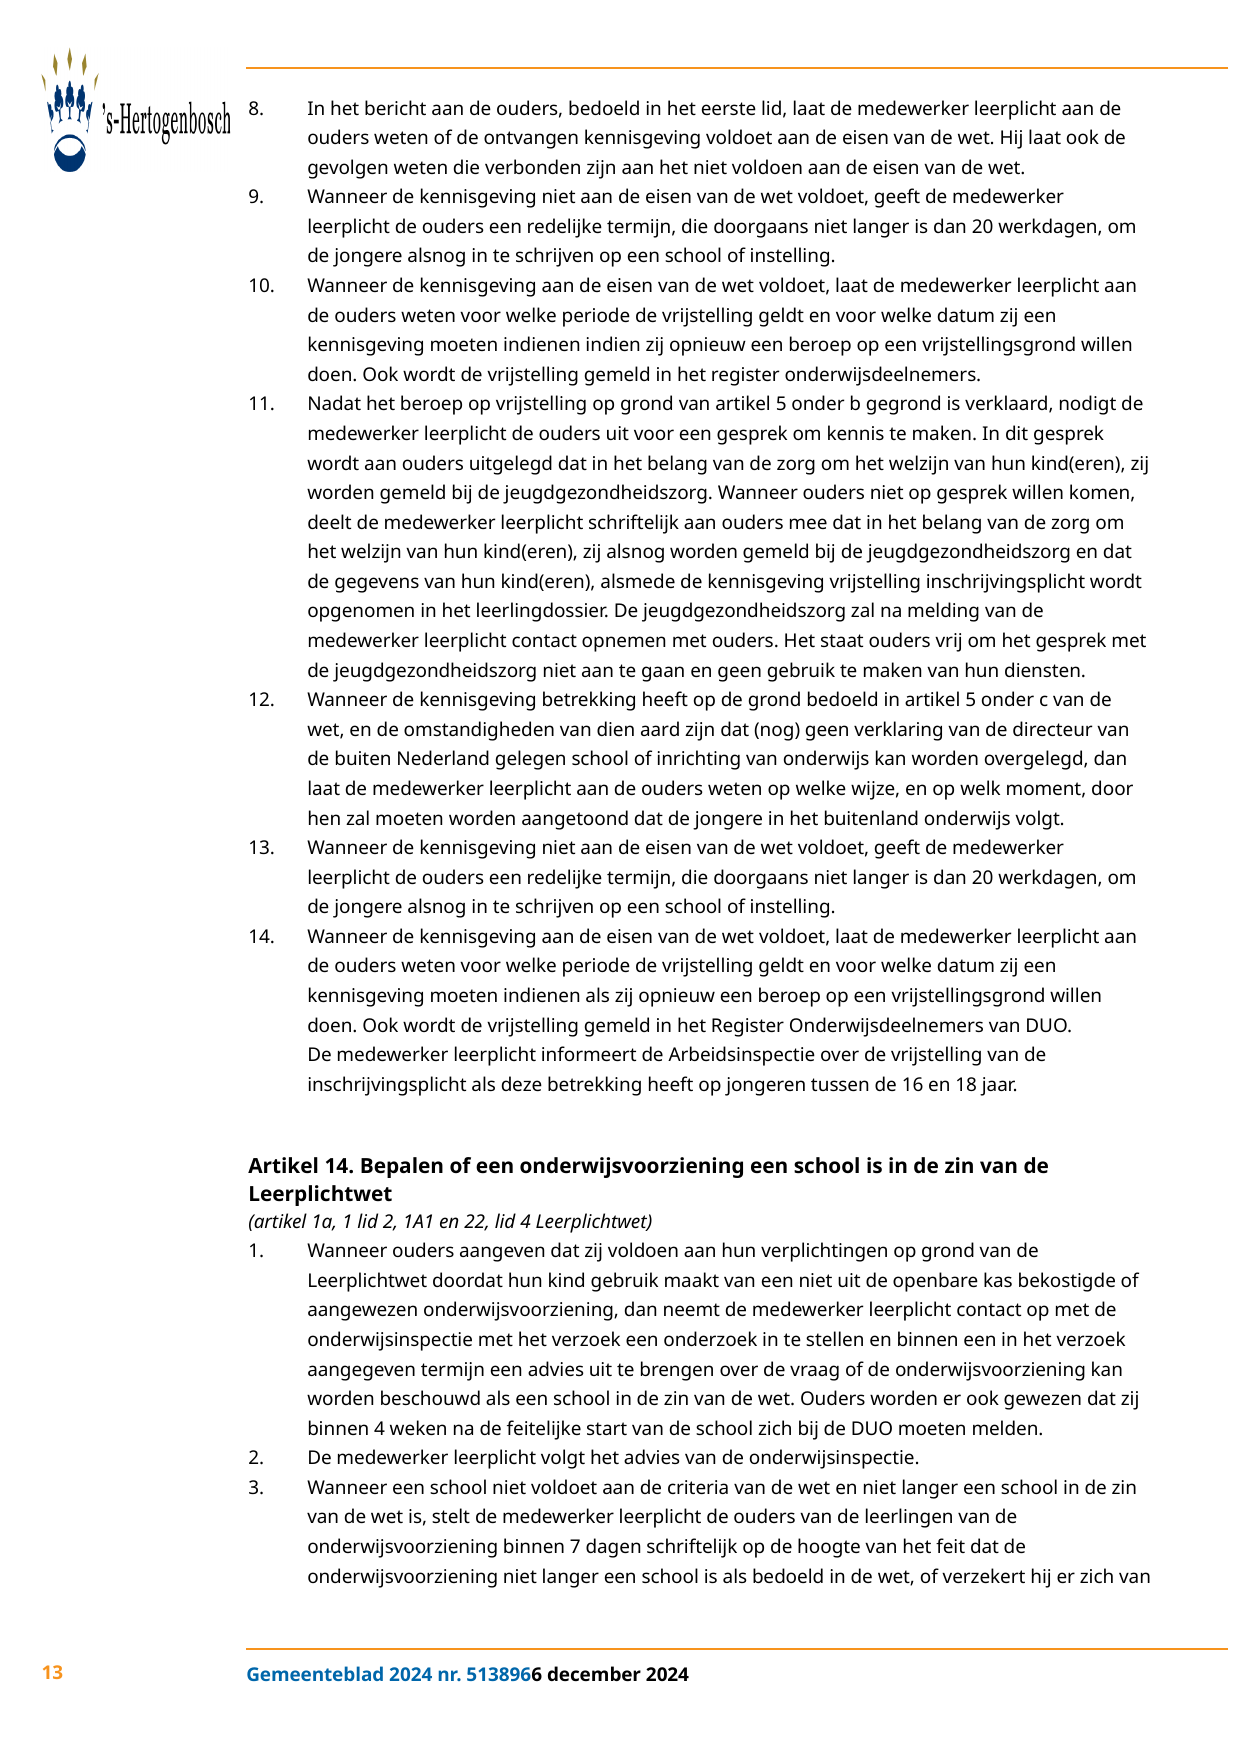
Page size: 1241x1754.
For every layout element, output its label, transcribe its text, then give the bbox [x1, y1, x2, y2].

list Wanneer een school niet voldoet aan de criteria van de wet en niet langer een school in de zin van de wet is, stelt de medewerker leerplicht de ouders van de leerlingen van de onderwijsvoorziening binnen 7 dagen schriftelijk op de hoogte van het feit dat de onderwijsvoorziening niet langer een school is als bedoeld in de wet, of verzekert hij er zich van [248, 1474, 1152, 1589]
picture [41, 47, 231, 172]
list Nadat het beroep op vrijstelling op grond van artikel 5 onder b gegrond is verklaard, nodigt de medewerker leerplicht de ouders uit voor een gesprek om kennis te maken. In dit gesprek wordt aan ouders uitgelegd dat in het belang van de zorg om het welzijn van hun kind(eren), zij worden gemeld bij de jeugdgezondheidszorg. Wanneer ouders niet op gesprek willen komen, deelt de medewerker leerplicht schriftelijk aan ouders mee dat in het belang van de zorg om het welzijn van hun kind(eren), zij alsnog worden gemeld bij de jeugdgezondheidszorg en dat de gegevens van hun kind(eren), alsmede de kennisgeving vrijstelling inschrijvingsplicht wordt opgenomen in het leerlingdossier. De jeugdgezondheidszorg zal na melding van de medewerker leerplicht contact opnemen met ouders. Het staat ouders vrij om het gesprek met de jeugdgezondheidszorg niet aan te gaan en geen gebruik te maken van hun diensten. [248, 391, 1152, 683]
text (artikel 1a, 1 lid 2, 1A1 en 22, lid 4 Leerplichtwet) [248, 1208, 1152, 1234]
list Wanneer de kennisgeving niet aan de eisen van de wet voldoet, geeft de medewerker leerplicht de ouders een redelijke termijn, die doorgaans niet langer is dan 20 werkdagen, om de jongere alsnog in te schrijven op een school of instelling. [248, 834, 1152, 919]
list De medewerker leerplicht volgt het advies van de onderwijsinspectie. [248, 1444, 1152, 1470]
list Wanneer ouders aangeven dat zij voldoen aan hun verplichtingen op grond van de Leerplichtwet doordat hun kind gebruik maakt van een niet uit de openbare kas bekostigde of aangewezen onderwijsvoorziening, dan neemt de medewerker leerplicht contact op met de onderwijsinspectie met het verzoek een onderzoek in te stellen en binnen een in het verzoek aangegeven termijn een advies uit te brengen over de vraag of de onderwijsvoorziening kan worden beschouwd als een school in de zin van de wet. Ouders worden er ook gewezen dat zij binnen 4 weken na de feitelijke start van de school zich bij de DUO moeten melden. [248, 1237, 1152, 1441]
list Wanneer de kennisgeving aan de eisen van de wet voldoet, laat de medewerker leerplicht aan de ouders weten voor welke periode de vrijstelling geldt en voor welke datum zij een kennisgeving moeten indienen als zij opnieuw een beroep op een vrijstellingsgrond willen doen. Ook wordt de vrijstelling gemeld in het Register Onderwijsdeelnemers van DUO. [248, 923, 1152, 1038]
list Wanneer de kennisgeving betrekking heeft op de grond bedoeld in artikel 5 onder c van de wet, en de omstandigheden van dien aard zijn dat (nog) geen verklaring van de directeur van de buiten Nederland gelegen school of inrichting van onderwijs kan worden overgelegd, dan laat de medewerker leerplicht aan de ouders weten op welke wijze, en op welk moment, door hen zal moeten worden aangetoond dat de jongere in het buitenland onderwijs volgt. [248, 686, 1152, 831]
list Wanneer de kennisgeving niet aan de eisen van de wet voldoet, geeft de medewerker leerplicht de ouders een redelijke termijn, die doorgaans niet langer is dan 20 werkdagen, om de jongere alsnog in te schrijven op een school of instelling. [248, 183, 1152, 268]
list Wanneer de kennisgeving aan de eisen van de wet voldoet, laat de medewerker leerplicht aan de ouders weten voor welke periode de vrijstelling geldt en voor welke datum zij een kennisgeving moeten indienen indien zij opnieuw een beroep op een vrijstellingsgrond willen doen. Ook wordt de vrijstelling gemeld in het register onderwijsdeelnemers. [248, 272, 1152, 387]
list De medewerker leerplicht informeert de Arbeidsinspectie over de vrijstelling van de inschrijvingsplicht als deze betrekking heeft op jongeren tussen de 16 en 18 jaar. [248, 1041, 1152, 1097]
text Artikel 14. Bepalen of een onderwijsvoorziening een school is in de zin van de Leerplichtwet [248, 1151, 1152, 1208]
list In het bericht aan de ouders, bedoeld in het eerste lid, laat de medewerker leerplicht aan de ouders weten of de ontvangen kennisgeving voldoet aan de eisen van de wet. Hij laat ook de gevolgen weten die verbonden zijn aan het niet voldoen aan de eisen van de wet. [248, 95, 1152, 180]
